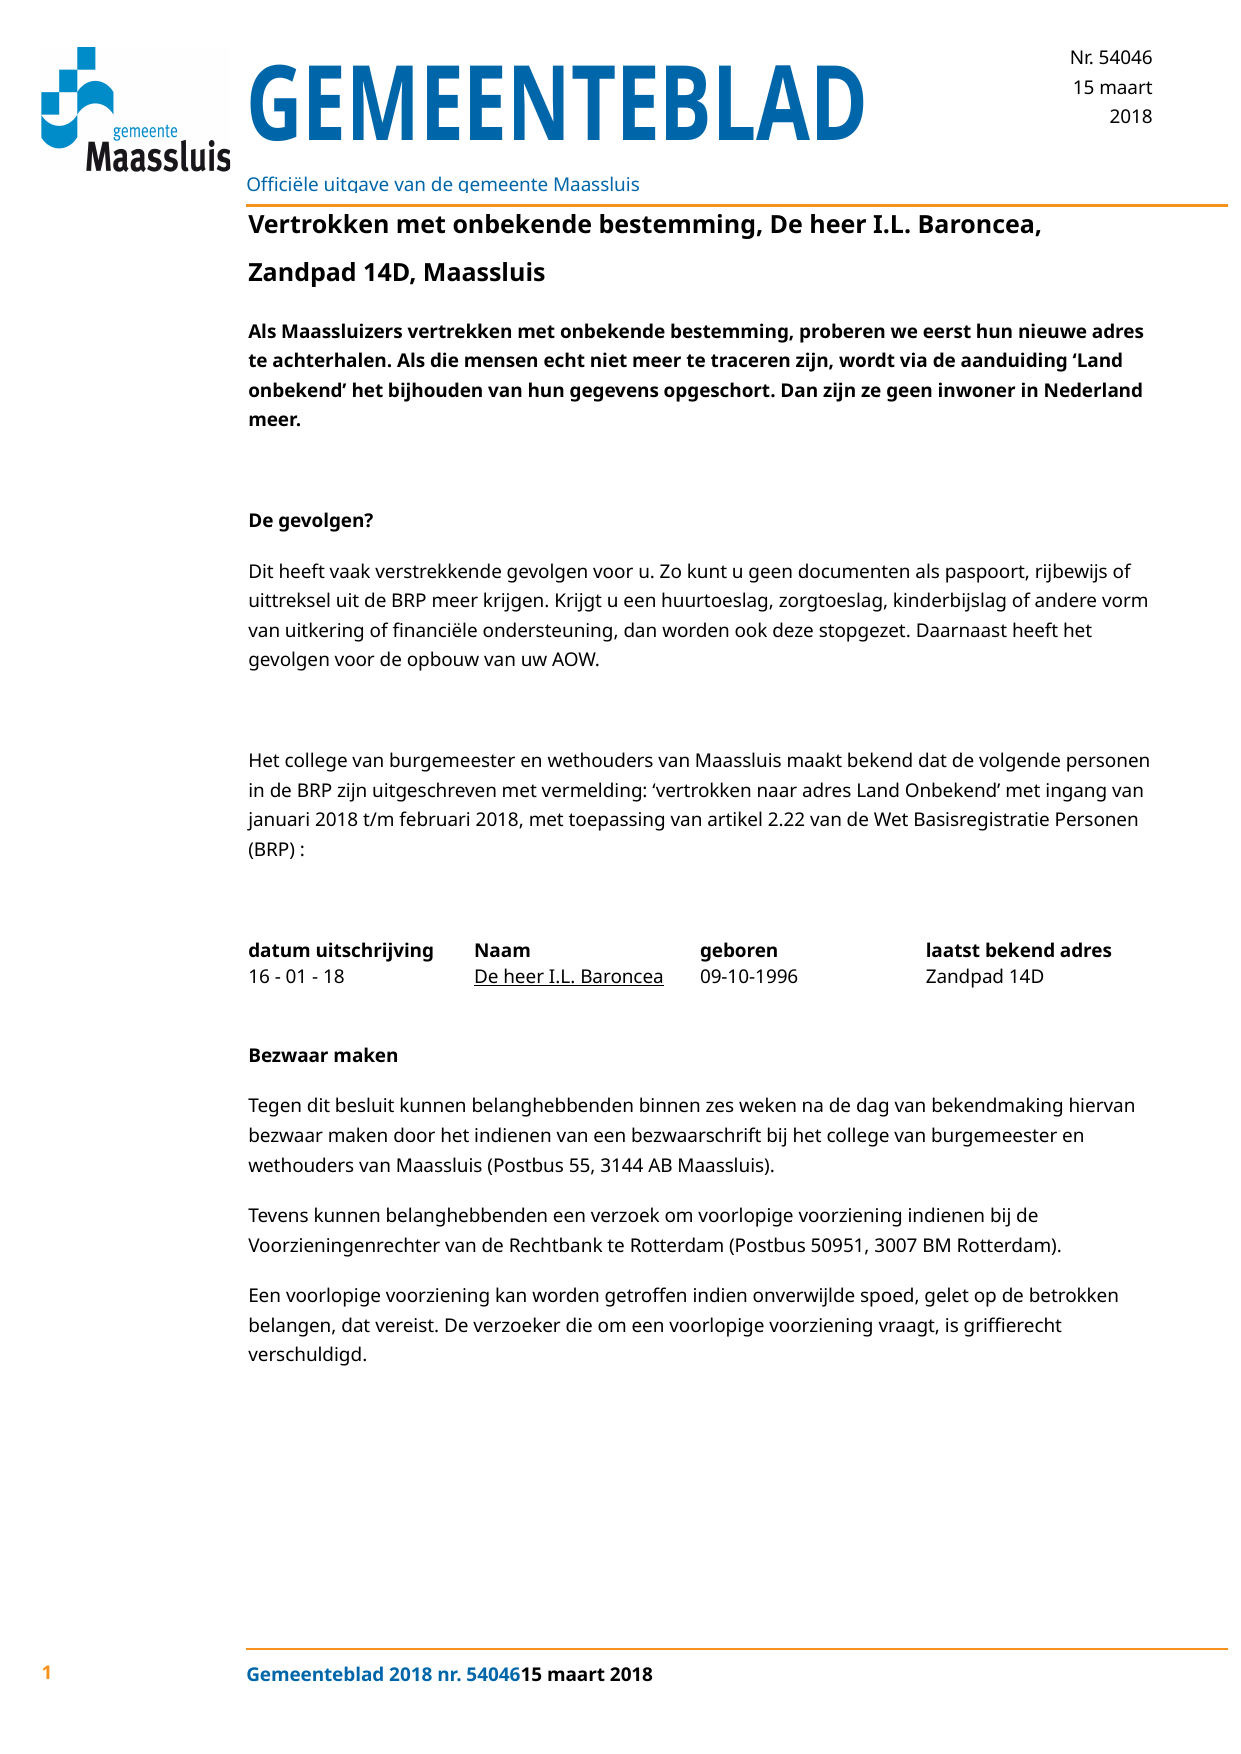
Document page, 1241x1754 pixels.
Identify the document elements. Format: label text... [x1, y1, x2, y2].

picture [41, 47, 77, 92]
picture [41, 47, 231, 172]
table_cell 16 - 01 - 18 [248, 963, 474, 989]
table_cell 09-10-1996 [700, 963, 926, 989]
text Het college van burgemeester en wethouders van Maassluis maakt bekend dat de volgende personen in de BRP zijn uitgeschreven met vermelding: ‘vertrokken naar adres Land Onbekend’ met ingang van januari 2018 t/m februari 2018, met toepassing van artikel 2.22 van de Wet Basisregistratie Personen (BRP) : [248, 747, 1152, 862]
text Vertrokken met onbekende bestemming, De heer I.L. Baroncea, Zandpad 14D, Maassluis [248, 207, 1152, 288]
table_header laatst bekend adres [926, 937, 1152, 963]
text De gevolgen? [248, 507, 1152, 533]
text Dit heeft vaak verstrekkende gevolgen voor u. Zo kunt u geen documenten als paspoort, rijbewijs of uittreksel uit de BRP meer krijgen. Krijgt u een huurtoeslag, zorgtoeslag, kinderbijslag of andere vorm van uitkering of financiële ondersteuning, dan worden ook deze stopgezet. Daarnaast heeft het gevolgen voor de opbouw van uw AOW. [248, 558, 1152, 672]
table_cell De heer I.L. Baroncea [474, 963, 700, 989]
text Tevens kunnen belanghebbenden een verzoek om voorlopige voorziening indienen bij de Voorzieningenrechter van de Rechtbank te Rotterdam (Postbus 50951, 3007 BM Rotterdam). [248, 1202, 1152, 1258]
text Bezwaar maken [248, 1042, 1152, 1068]
text Een voorlopige voorziening kan worden getroffen indien onverwijlde spoed, gelet op de betrokken belangen, dat vereist. De verzoeker die om een voorlopige voorziening vraagt, is griffierecht verschuldigd. [248, 1282, 1152, 1367]
text Tegen dit besluit kunnen belanghebbenden binnen zes weken na de dag van bekendmaking hiervan bezwaar maken door het indienen van een bezwaarschrift bij het college van burgemeester en wethouders van Maassluis (Postbus 55, 3144 AB Maassluis). [248, 1093, 1152, 1178]
table_header geboren [700, 937, 926, 963]
table_header datum uitschrijving [248, 937, 474, 963]
table_header Naam [474, 937, 700, 963]
table_cell Zandpad 14D [926, 963, 1152, 989]
text Als Maassluizers vertrekken met onbekende bestemming, proberen we eerst hun nieuwe adres te achterhalen. Als die mensen echt niet meer te traceren zijn, wordt via de aanduiding ‘Land onbekend’ het bijhouden van hun gegevens opgeschort. Dan zijn ze geen inwoner in Nederland meer. [248, 318, 1152, 432]
